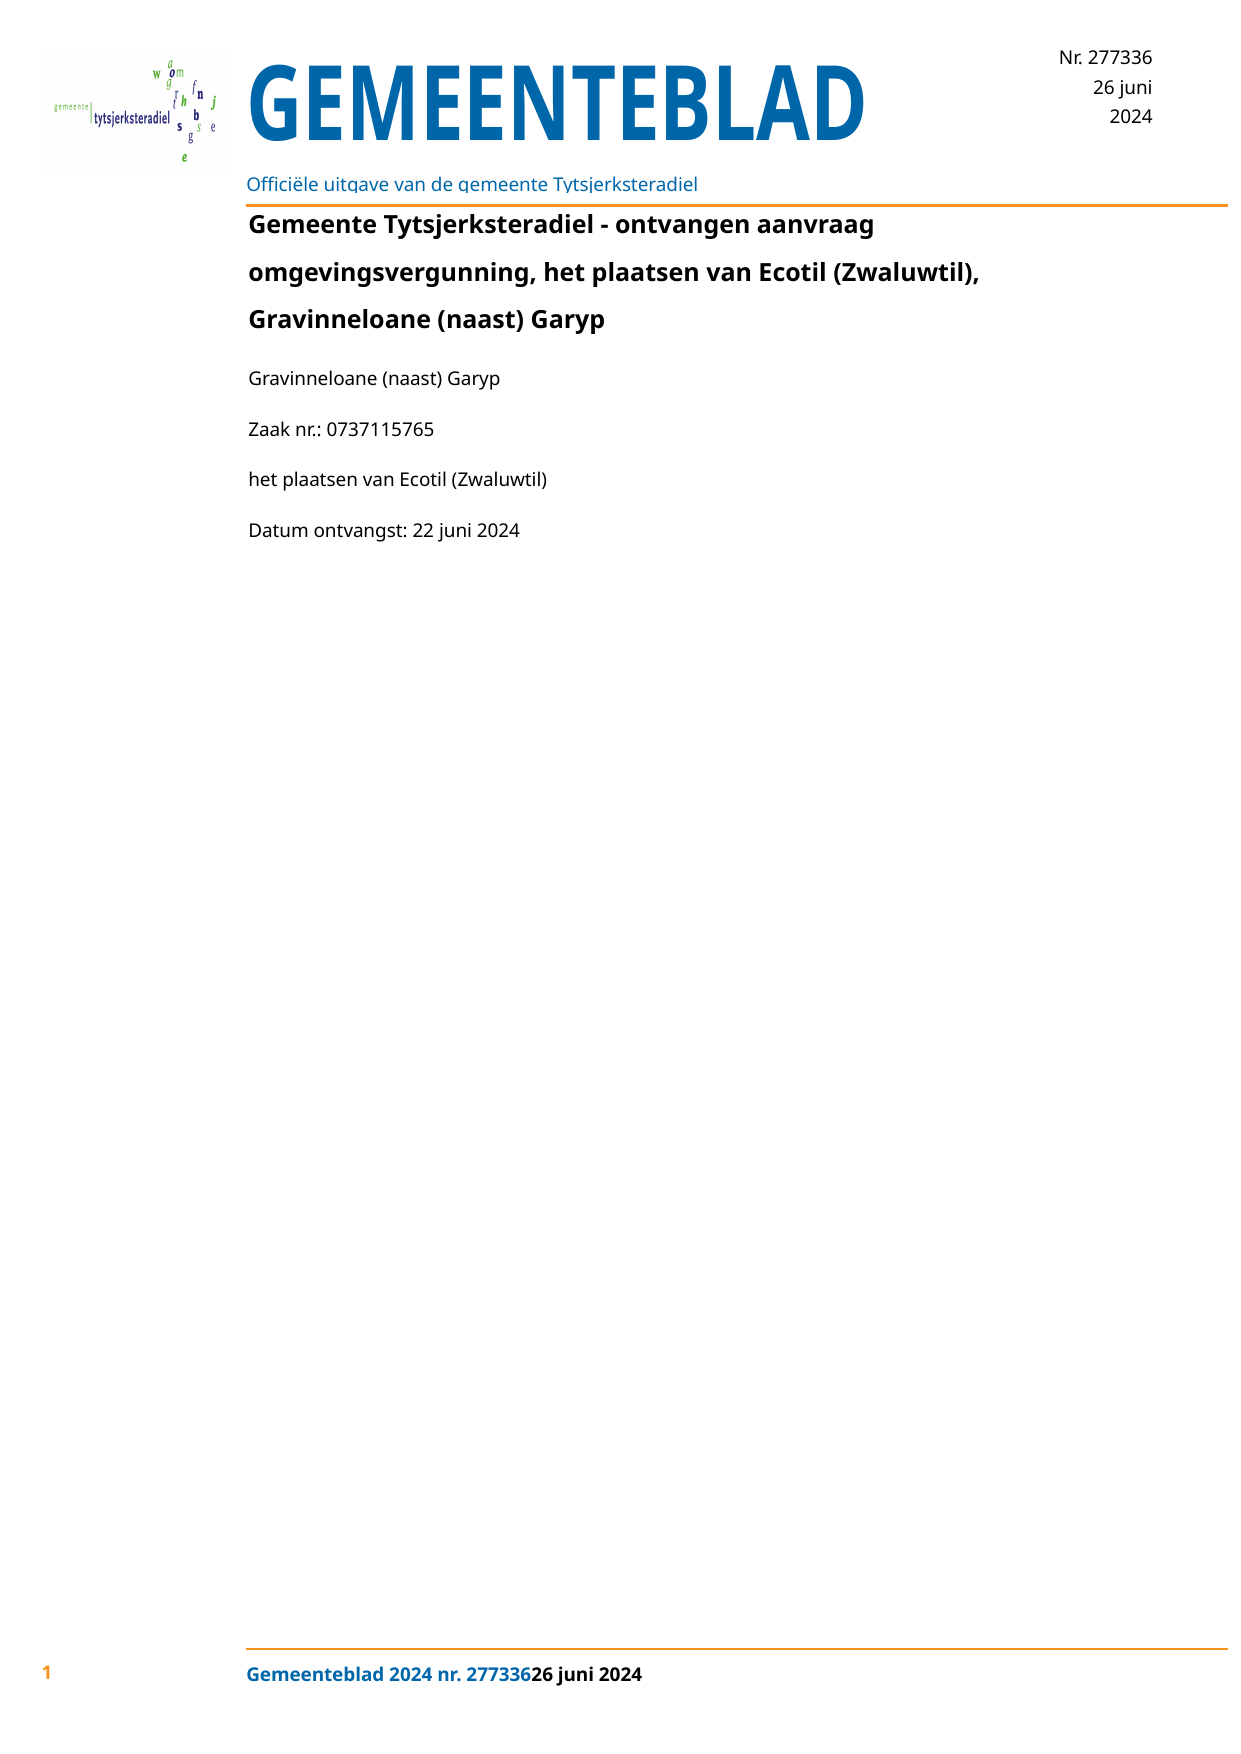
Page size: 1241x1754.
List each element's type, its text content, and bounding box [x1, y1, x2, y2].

text Zaak nr.: 0737115765 [248, 416, 1152, 442]
text Gemeente Tytsjerksteradiel - ontvangen aanvraag omgevingsvergunning, het plaatsen van Ecotil (Zwaluwtil), Gravinneloane (naast) Garyp [248, 207, 1152, 336]
text het plaatsen van Ecotil (Zwaluwtil) [248, 466, 1152, 492]
text Datum ontvangst: 22 juni 2024 [248, 517, 1152, 542]
picture [41, 47, 231, 172]
text Gravinneloane (naast) Garyp [248, 366, 1152, 391]
